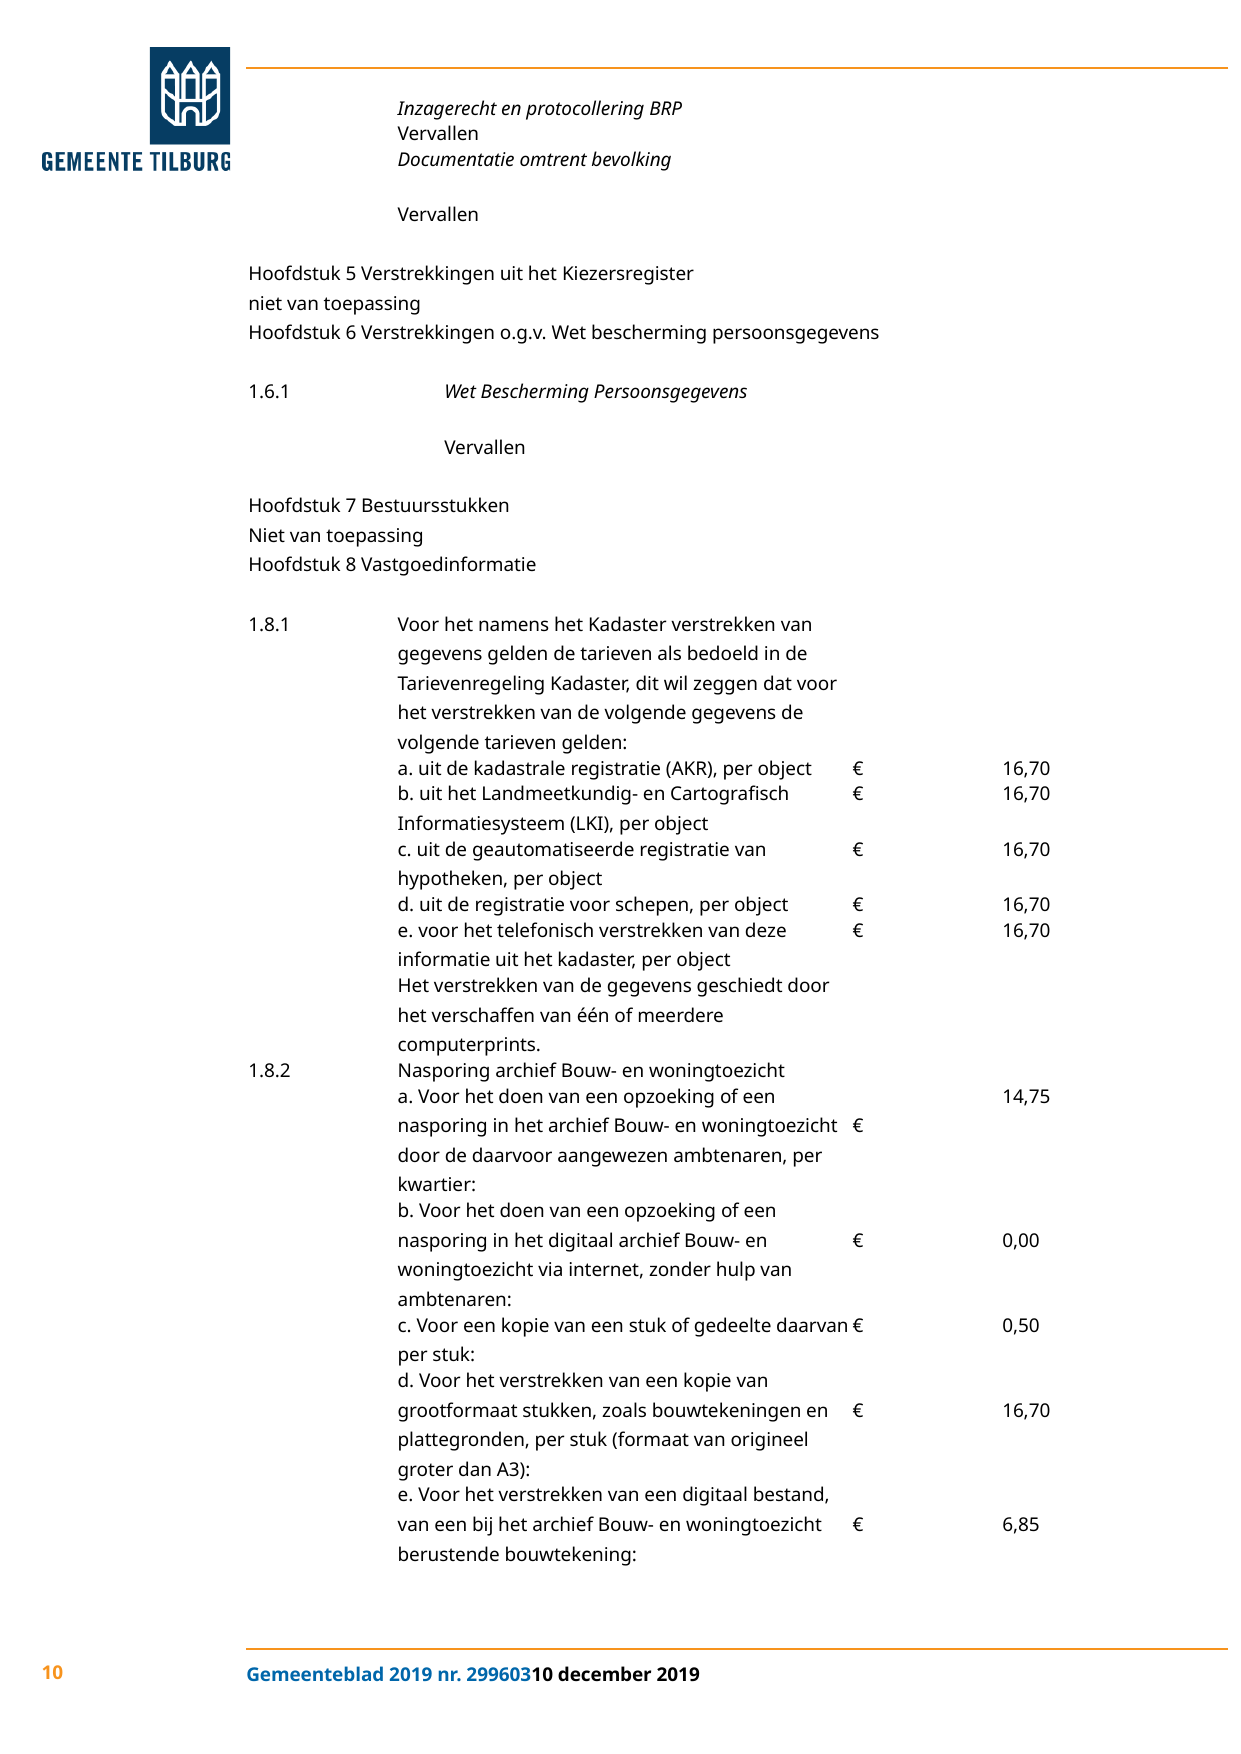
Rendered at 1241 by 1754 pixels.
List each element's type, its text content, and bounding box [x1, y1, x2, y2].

table_cell € [853, 1367, 1002, 1482]
text niet van toepassing [248, 290, 1152, 315]
table_cell [248, 836, 397, 891]
table_cell [248, 1482, 397, 1567]
table_cell 1.8.2 [248, 1057, 397, 1083]
table_cell [1002, 1057, 1152, 1083]
table_cell [1002, 972, 1152, 1057]
table_cell c. uit de geautomatiseerde registratie van hypotheken, per object [398, 836, 852, 891]
table_cell [1002, 121, 1152, 146]
table_cell 16,70 [1002, 891, 1152, 917]
text Hoofdstuk 6 Verstrekkingen o.g.v. Wet bescherming persoonsgegevens [248, 319, 1152, 345]
table_cell € [853, 1312, 1002, 1367]
table_cell 16,70 [1002, 1367, 1152, 1482]
table_cell [1002, 202, 1152, 227]
table_header 1.8.1 [248, 611, 397, 755]
table_cell Nasporing archief Bouw- en woningtoezicht [398, 1057, 852, 1083]
table_cell Vervallen [398, 121, 852, 146]
table_cell [248, 1312, 397, 1367]
table_cell a. Voor het doen van een opzoeking of een nasporing in het archief Bouw- en woningtoezicht door de daarvoor aangewezen ambtenaren, per kwartier: [398, 1083, 852, 1197]
table_cell [853, 202, 1002, 227]
table_cell Het verstrekken van de gegevens geschiedt door het verschaffen van één of meerdere computerprints. [398, 972, 852, 1057]
table_cell € [853, 1083, 1002, 1197]
table_header 1.6.1 [248, 379, 444, 434]
table_header [1002, 611, 1152, 755]
table_cell € [853, 836, 1002, 891]
table_cell [248, 755, 397, 781]
table_cell 0,50 [1002, 1312, 1152, 1367]
table_cell [853, 95, 1002, 121]
table_cell 6,85 [1002, 1482, 1152, 1567]
table_cell [853, 121, 1002, 146]
table_cell [248, 1367, 397, 1482]
table_cell € [853, 891, 1002, 917]
table_cell a. uit de kadastrale registratie (AKR), per object [398, 755, 852, 781]
table_cell [853, 1057, 1002, 1083]
table_cell Inzagerecht en protocollering BRP [398, 95, 852, 121]
table_cell 16,70 [1002, 836, 1152, 891]
table_cell [853, 972, 1002, 1057]
table_cell [248, 891, 397, 917]
table_cell [1002, 146, 1152, 202]
picture [41, 47, 231, 172]
table_cell [248, 781, 397, 836]
table_cell [248, 1198, 397, 1312]
table_cell 16,70 [1002, 917, 1152, 972]
table_cell € [853, 755, 1002, 781]
table_cell d. uit de registratie voor schepen, per object [398, 891, 852, 917]
table_cell [248, 434, 444, 459]
text Hoofdstuk 8 Vastgoedinformatie [248, 552, 1152, 577]
table_cell e. Voor het verstrekken van een digitaal bestand, van een bij het archief Bouw- en woningtoezicht berustende bouwtekening: [398, 1482, 852, 1567]
table_cell e. voor het telefonisch verstrekken van deze informatie uit het kadaster, per object [398, 917, 852, 972]
table_cell b. Voor het doen van een opzoeking of een nasporing in het digitaal archief Bouw- en woningtoezicht via internet, zonder hulp van ambtenaren: [398, 1198, 852, 1312]
table_header [853, 611, 1002, 755]
table_cell 14,75 [1002, 1083, 1152, 1197]
table_cell b. uit het Landmeetkundig- en Cartografisch Informatiesysteem (LKI), per object [398, 781, 852, 836]
table_cell € [853, 1198, 1002, 1312]
text Niet van toepassing [248, 522, 1152, 548]
table_cell € [853, 917, 1002, 972]
table_cell [248, 202, 397, 227]
table_cell [248, 972, 397, 1057]
text Hoofdstuk 7 Bestuursstukken [248, 492, 1152, 518]
table_cell c. Voor een kopie van een stuk of gedeelte daarvan per stuk: [398, 1312, 852, 1367]
table_cell € [853, 781, 1002, 836]
text Hoofdstuk 5 Verstrekkingen uit het Kiezersregister [248, 260, 1152, 286]
table_cell Vervallen [444, 434, 1152, 459]
table_header Wet Bescherming Persoonsgegevens [444, 379, 1152, 434]
table_header Voor het namens het Kadaster verstrekken van gegevens gelden de tarieven als bedoeld in de Tarievenregeling Kadaster, dit wil zeggen dat voor het verstrekken van de volgende gegevens de volgende tarieven gelden: [398, 611, 852, 755]
table_cell [248, 121, 397, 146]
table_cell € [853, 1482, 1002, 1567]
table_cell [248, 1083, 397, 1197]
table_cell d. Voor het verstrekken van een kopie van grootformaat stukken, zoals bouwtekeningen en plattegronden, per stuk (formaat van origineel groter dan A3): [398, 1367, 852, 1482]
table_cell [1002, 95, 1152, 121]
table_cell 16,70 [1002, 781, 1152, 836]
table_cell 0,00 [1002, 1198, 1152, 1312]
table_cell [853, 146, 1002, 202]
table_cell 16,70 [1002, 755, 1152, 781]
table_cell [248, 917, 397, 972]
table_cell Vervallen [398, 202, 852, 227]
table_cell Documentatie omtrent bevolking [398, 146, 852, 202]
table_cell [248, 95, 397, 121]
table_cell [248, 146, 397, 202]
